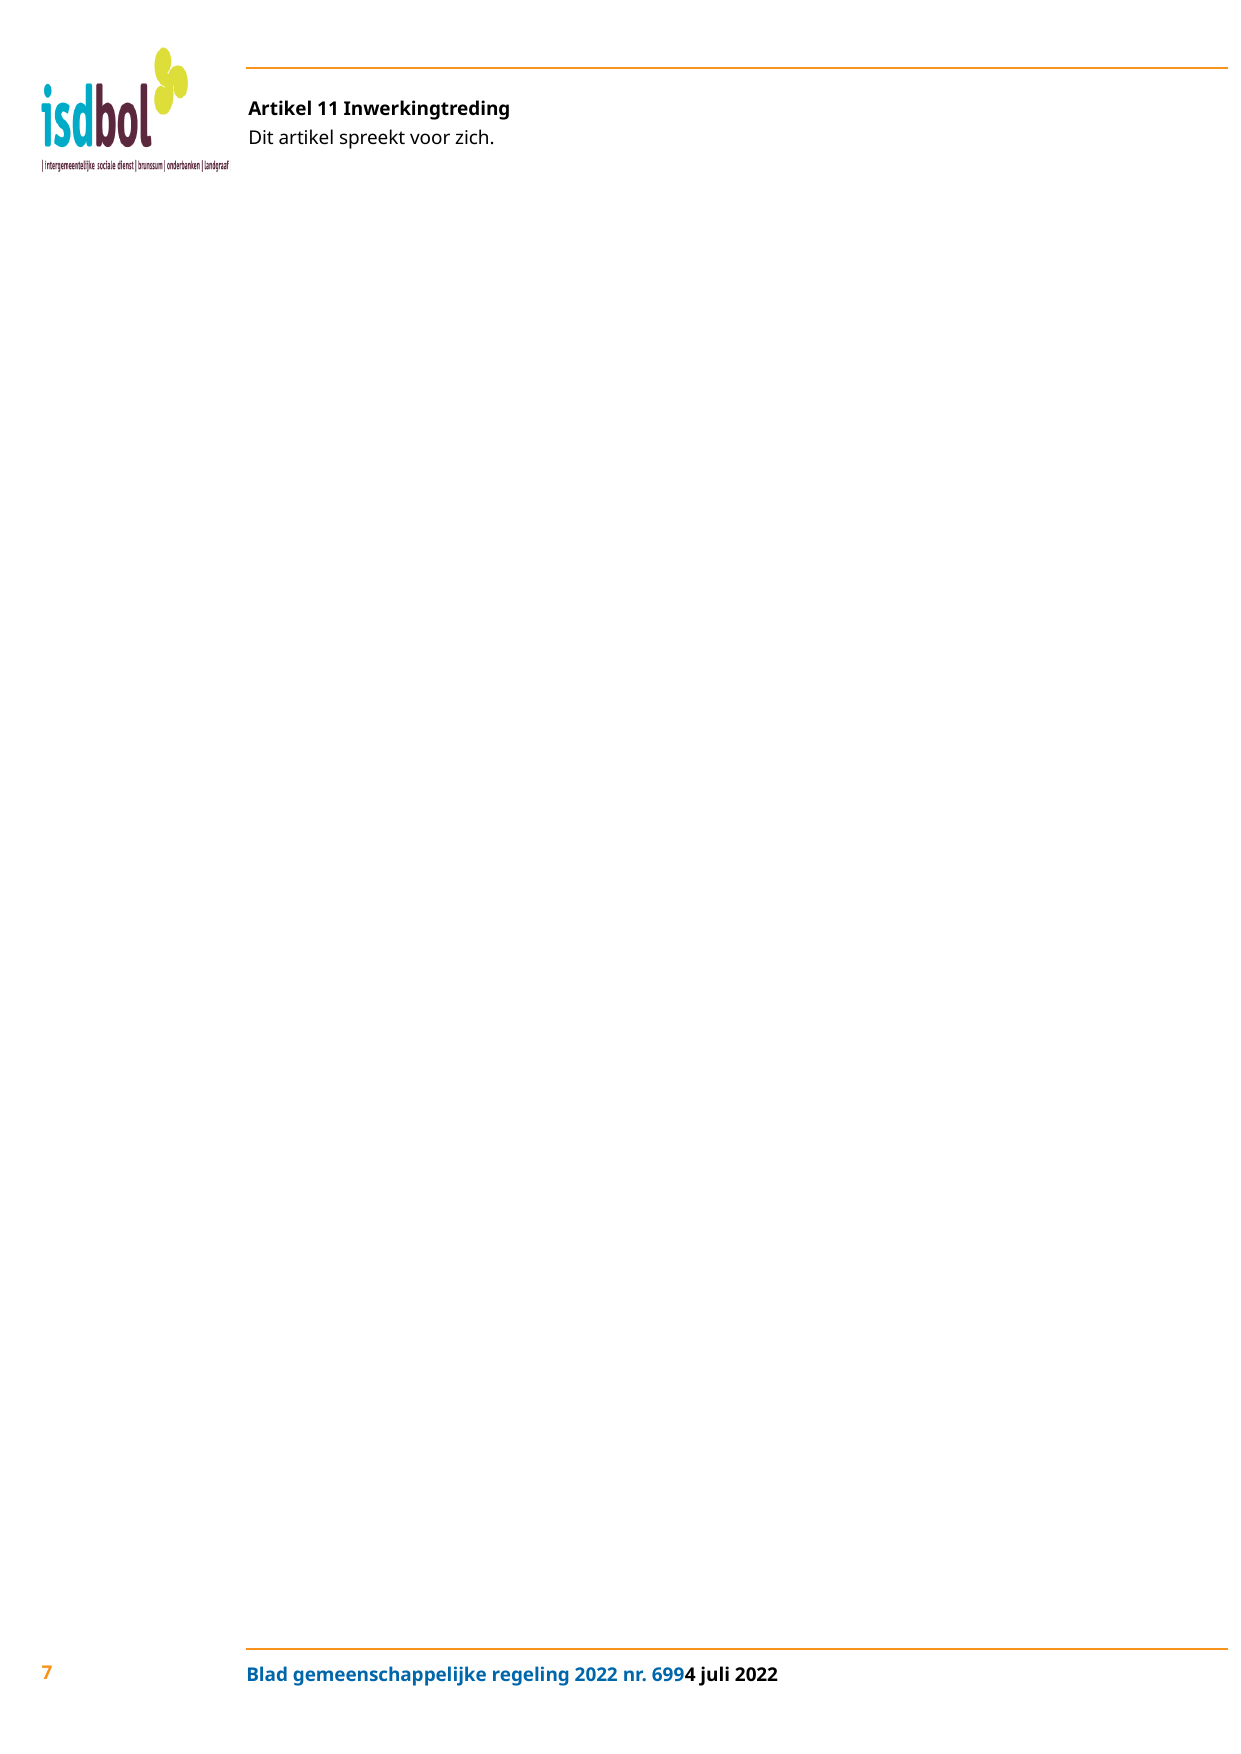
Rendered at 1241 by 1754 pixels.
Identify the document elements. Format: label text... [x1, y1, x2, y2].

picture [41, 47, 231, 172]
text Dit artikel spreekt voor zich. [248, 124, 1152, 150]
text Artikel 11 Inwerkingtreding [248, 95, 1152, 121]
